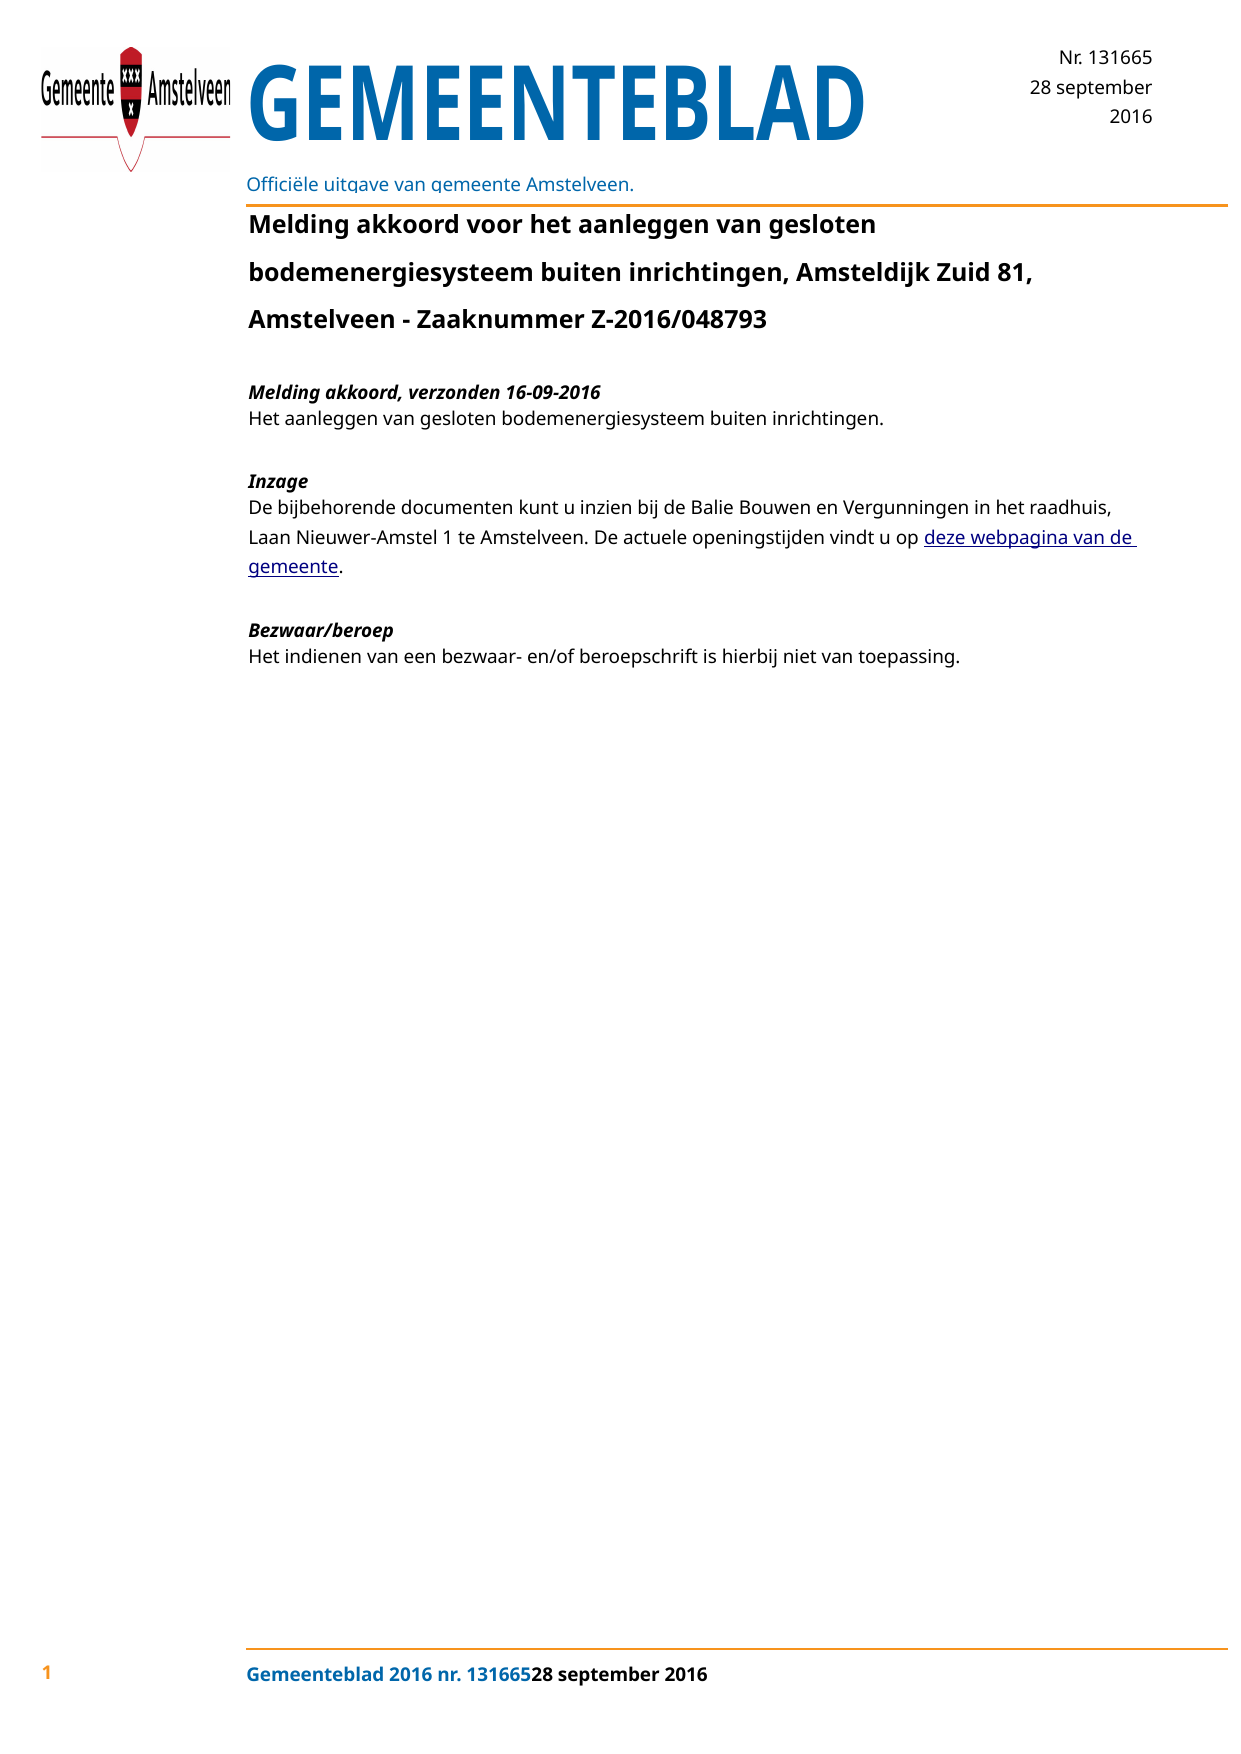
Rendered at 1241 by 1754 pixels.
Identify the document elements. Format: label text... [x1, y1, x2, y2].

text Inzage [248, 469, 1152, 494]
picture [41, 47, 231, 172]
text De bijbehorende documenten kunt u inzien bij de Balie Bouwen en Vergunningen in het raadhuis, Laan Nieuwer-Amstel 1 te Amstelveen. De actuele openingstijden vindt u op deze webpagina van de gemeente. [248, 494, 1152, 579]
text Melding akkoord, verzonden 16-09-2016 [248, 379, 1152, 405]
text Het aanleggen van gesloten bodemenergiesysteem buiten inrichtingen. [248, 405, 1152, 431]
text Bezwaar/beroep [248, 618, 1152, 643]
text Melding akkoord voor het aanleggen van gesloten bodemenergiesysteem buiten inrichtingen, Amsteldijk Zuid 81, Amstelveen - Zaaknummer Z-2016/048793 [248, 207, 1152, 336]
text Het indienen van een bezwaar- en/of beroepschrift is hierbij niet van toepassing. [248, 643, 1152, 669]
